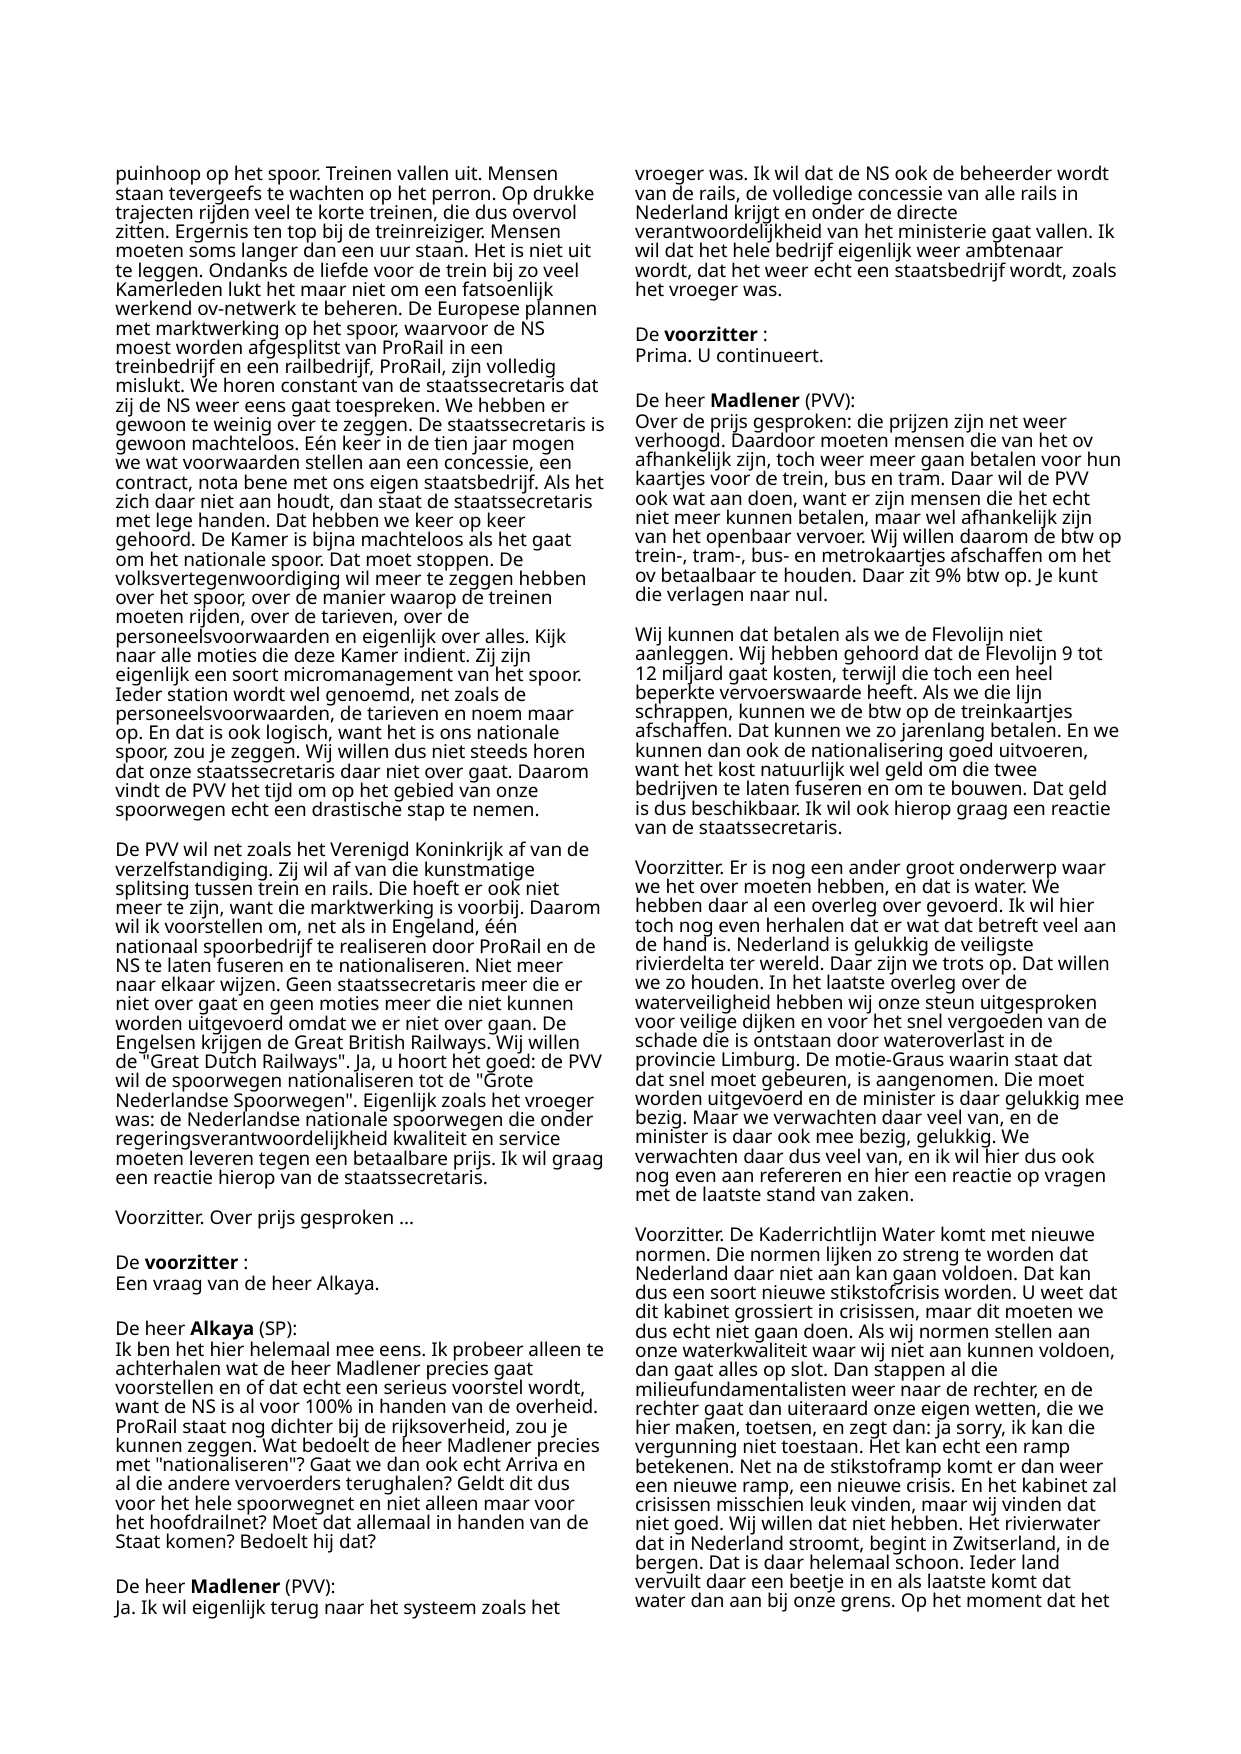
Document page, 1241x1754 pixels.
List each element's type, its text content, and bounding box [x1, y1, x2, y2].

text Voorzitter. Er is nog een ander groot onderwerp waar we het over moeten hebben, en dat is water. We hebben daar al een overleg over gevoerd. Ik wil hier toch nog even herhalen dat er wat dat betreft veel aan de hand is. Nederland is gelukkig de veiligste rivierdelta ter wereld. Daar zijn we trots op. Dat willen we zo houden. In het laatste overleg over de waterveiligheid hebben wij onze steun uitgesproken voor veilige dijken en voor het snel vergoeden van de schade die is ontstaan door wateroverlast in de provincie Limburg. De motie-Graus waarin staat dat dat snel moet gebeuren, is aangenomen. Die moet worden uitgevoerd en de minister is daar gelukkig mee bezig. Maar we verwachten daar veel van, en de minister is daar ook mee bezig, gelukkig. We verwachten daar dus veel van, en ik wil hier dus ook nog even aan refereren en hier een reactie op vragen met de laatste stand van zaken. [635, 859, 1125, 1206]
text De PVV wil net zoals het Verenigd Koninkrijk af van de verzelfstandiging. Zij wil af van die kunstmatige splitsing tussen trein en rails. Die hoeft er ook niet meer te zijn, want die marktwerking is voorbij. Daarom wil ik voorstellen om, net als in Engeland, één nationaal spoorbedrijf te realiseren door ProRail en de NS te laten fuseren en te nationaliseren. Niet meer naar elkaar wijzen. Geen staatssecretaris meer die er niet over gaat en geen moties meer die niet kunnen worden uitgevoerd omdat we er niet over gaan. De Engelsen krijgen de Great British Railways. Wij willen de "Great Dutch Railways". Ja, u hoort het goed: de PVV wil de spoorwegen nationaliseren tot de "Grote Nederlandse Spoorwegen". Eigenlijk zoals het vroeger was: de Nederlandse nationale spoorwegen die onder regeringsverantwoordelijkheid kwaliteit en service moeten leveren tegen een betaalbare prijs. Ik wil graag een reactie hierop van de staatssecretaris. [115, 841, 605, 1188]
text Prima. U continueert. [635, 347, 1125, 366]
text Een vraag van de heer Alkaya. [115, 1275, 605, 1294]
text De voorzitter : [115, 1249, 605, 1275]
text Voorzitter. Over prijs gesproken … [115, 1209, 605, 1228]
text Ja. Ik wil eigenlijk terug naar het systeem zoals het [115, 1599, 605, 1618]
text Ik ben het hier helemaal mee eens. Ik probeer alleen te achterhalen wat de heer Madlener precies gaat voorstellen en of dat echt een serieus voorstel wordt, want de NS is al voor 100% in handen van de overheid. ProRail staat nog dichter bij de rijksoverheid, zou je kunnen zeggen. Wat bedoelt de heer Madlener precies met "nationaliseren"? Gaat we dan ook echt Arriva en al die andere vervoerders terughalen? Geldt dit dus voor het hele spoorwegnet en niet alleen maar voor het hoofdrailnet? Moet dat allemaal in handen van de Staat komen? Bedoelt hij dat? [115, 1341, 605, 1552]
text Wij kunnen dat betalen als we de Flevolijn niet aanleggen. Wij hebben gehoord dat de Flevolijn 9 tot 12 miljard gaat kosten, terwijl die toch een heel beperkte vervoerswaarde heeft. Als we die lijn schrappen, kunnen we de btw op de treinkaartjes afschaffen. Dat kunnen we zo jarenlang betalen. En we kunnen dan ook de nationalisering goed uitvoeren, want het kost natuurlijk wel geld om die twee bedrijven te laten fuseren en om te bouwen. Dat geld is dus beschikbaar. Ik wil ook hierop graag een reactie van de staatssecretaris. [635, 626, 1125, 838]
text De voorzitter : [635, 321, 1125, 347]
text puinhoop op het spoor. Treinen vallen uit. Mensen staan tevergeefs te wachten op het perron. Op drukke trajecten rijden veel te korte treinen, die dus overvol zitten. Ergernis ten top bij de treinreiziger. Mensen moeten soms langer dan een uur staan. Het is niet uit te leggen. Ondanks de liefde voor de trein bij zo veel Kamerleden lukt het maar niet om een fatsoenlijk werkend ov-netwerk te beheren. De Europese plannen met marktwerking op het spoor, waarvoor de NS moest worden afgesplitst van ProRail in een treinbedrijf en een railbedrijf, ProRail, zijn volledig mislukt. We horen constant van de staatssecretaris dat zij de NS weer eens gaat toespreken. We hebben er gewoon te weinig over te zeggen. De staatssecretaris is gewoon machteloos. Eén keer in de tien jaar mogen we wat voorwaarden stellen aan een concessie, een contract, nota bene met ons eigen staatsbedrijf. Als het zich daar niet aan houdt, dan staat de staatssecretaris met lege handen. Dat hebben we keer op keer gehoord. De Kamer is bijna machteloos als het gaat om het nationale spoor. Dat moet stoppen. De volksvertegenwoordiging wil meer te zeggen hebben over het spoor, over de manier waarop de treinen moeten rijden, over de tarieven, over de personeelsvoorwaarden en eigenlijk over alles. Kijk naar alle moties die deze Kamer indient. Zij zijn eigenlijk een soort micromanagement van het spoor. Ieder station wordt wel genoemd, net zoals de personeelsvoorwaarden, de tarieven en noem maar op. En dat is ook logisch, want het is ons nationale spoor, zou je zeggen. Wij willen dus niet steeds horen dat onze staatssecretaris daar niet over gaat. Daarom vindt de PVV het tijd om op het gebied van onze spoorwegen echt een drastische stap te nemen. [115, 165, 605, 821]
text De heer Madlener (PVV): [115, 1573, 605, 1599]
text vroeger was. Ik wil dat de NS ook de beheerder wordt van de rails, de volledige concessie van alle rails in Nederland krijgt en onder de directe verantwoordelijkheid van het ministerie gaat vallen. Ik wil dat het hele bedrijf eigenlijk weer ambtenaar wordt, dat het weer echt een staatsbedrijf wordt, zoals het vroeger was. [635, 165, 1125, 300]
text Voorzitter. De Kaderrichtlijn Water komt met nieuwe normen. Die normen lijken zo streng te worden dat Nederland daar niet aan kan gaan voldoen. Dat kan dus een soort nieuwe stikstofcrisis worden. U weet dat dit kabinet grossiert in crisissen, maar dit moeten we dus echt niet gaan doen. Als wij normen stellen aan onze waterkwaliteit waar wij niet aan kunnen voldoen, dan gaat alles op slot. Dan stappen al die milieufundamentalisten weer naar de rechter, en de rechter gaat dan uiteraard onze eigen wetten, die we hier maken, toetsen, en zegt dan: ja sorry, ik kan die vergunning niet toestaan. Het kan echt een ramp betekenen. Net na de stikstoframp komt er dan weer een nieuwe ramp, een nieuwe crisis. En het kabinet zal crisissen misschien leuk vinden, maar wij vinden dat niet goed. Wij willen dat niet hebben. Het rivierwater dat in Nederland stroomt, begint in Zwitserland, in de bergen. Dat is daar helemaal schoon. Ieder land vervuilt daar een beetje in en als laatste komt dat water dan aan bij onze grens. Op het moment dat het [635, 1226, 1125, 1612]
text De heer Madlener (PVV): [635, 387, 1125, 413]
text Over de prijs gesproken: die prijzen zijn net weer verhoogd. Daardoor moeten mensen die van het ov afhankelijk zijn, toch weer meer gaan betalen voor hun kaartjes voor de trein, bus en tram. Daar wil de PVV ook wat aan doen, want er zijn mensen die het echt niet meer kunnen betalen, maar wel afhankelijk zijn van het openbaar vervoer. Wij willen daarom de btw op trein-, tram-, bus- en metrokaartjes afschaffen om het ov betaalbaar te houden. Daar zit 9% btw op. Je kunt die verlagen naar nul. [635, 413, 1125, 605]
text De heer Alkaya (SP): [115, 1315, 605, 1341]
